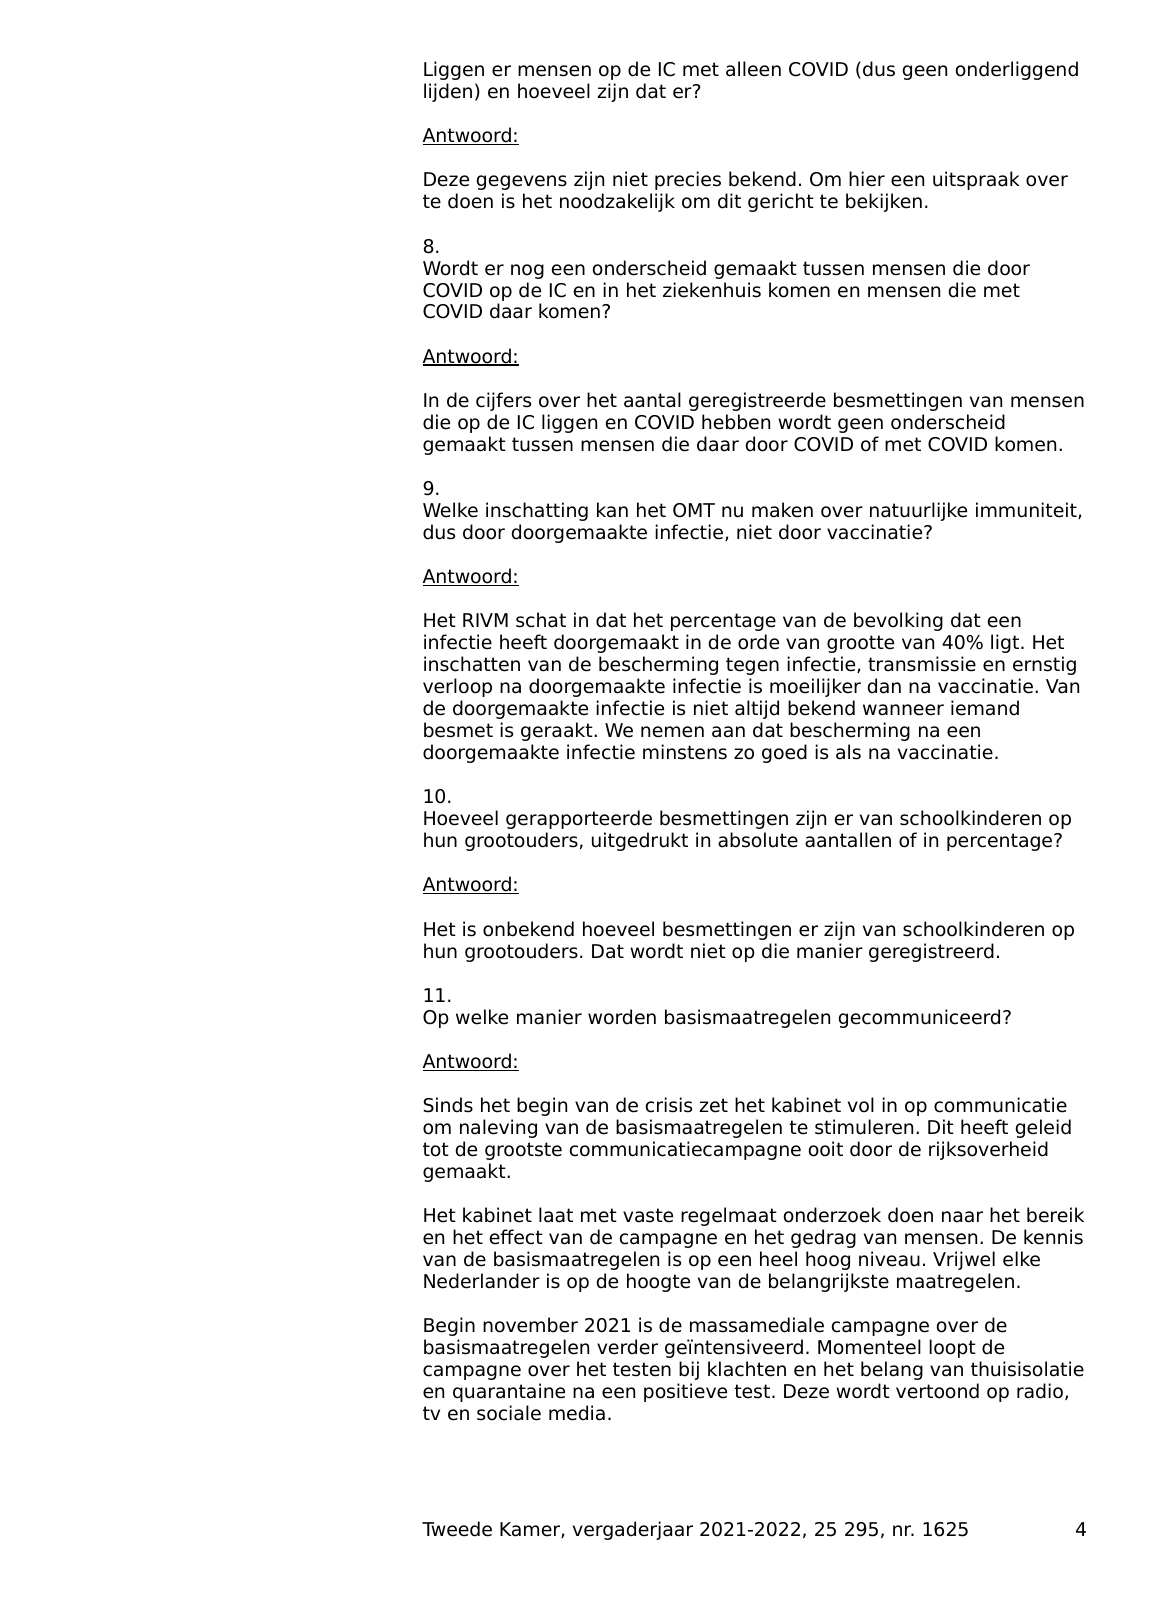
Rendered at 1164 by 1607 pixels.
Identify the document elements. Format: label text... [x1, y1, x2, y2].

text Het is onbekend hoeveel besmettingen er zijn van schoolkinderen op hun grootouders. Dat wordt niet op die manier geregistreerd. [422, 918, 1087, 962]
text Het RIVM schat in dat het percentage van de bevolking dat een infectie heeft doorgemaakt in de orde van grootte van 40% ligt. Het inschatten van de bescherming tegen infectie, transmissie en ernstig verloop na doorgemaakte infectie is moeilijker dan na vaccinatie. Van de doorgemaakte infectie is niet altijd bekend wanneer iemand besmet is geraakt. We nemen aan dat bescherming na een doorgemaakte infectie minstens zo goed is als na vaccinatie. [422, 610, 1087, 764]
text Het kabinet laat met vaste regelmaat onderzoek doen naar het bereik en het effect van de campagne en het gedrag van mensen. De kennis van de basismaatregelen is op een heel hoog niveau. Vrijwel elke Nederlander is op de hoogte van de belangrijkste maatregelen. [422, 1205, 1087, 1293]
subtitle Antwoord: [422, 346, 1087, 368]
text 10. [422, 786, 1087, 808]
subtitle Antwoord: [422, 874, 1087, 896]
text 9. [422, 478, 1087, 500]
text 11. [422, 985, 1087, 1007]
text Op welke manier worden basismaatregelen gecommuniceerd? [422, 1007, 1087, 1029]
text Begin november 2021 is de massamediale campagne over de basismaatregelen verder geïntensiveerd. Momenteel loopt de campagne over het testen bij klachten en het belang van thuisisolatie en quarantaine na een positieve test. Deze wordt vertoond op radio, tv en sociale media. [422, 1315, 1087, 1425]
text Welke inschatting kan het OMT nu maken over natuurlijke immuniteit, dus door doorgemaakte infectie, niet door vaccinatie? [422, 500, 1087, 544]
text In de cijfers over het aantal geregistreerde besmettingen van mensen die op de IC liggen en COVID hebben wordt geen onderscheid gemaakt tussen mensen die daar door COVID of met COVID komen. [422, 390, 1087, 456]
subtitle Antwoord: [422, 566, 1087, 588]
subtitle Antwoord: [422, 1051, 1087, 1073]
text Hoeveel gerapporteerde besmettingen zijn er van schoolkinderen op hun grootouders, uitgedrukt in absolute aantallen of in percentage? [422, 808, 1087, 852]
text Liggen er mensen op de IC met alleen COVID (dus geen onderliggend lijden) en hoeveel zijn dat er? [422, 59, 1087, 103]
subtitle Antwoord: [422, 125, 1087, 147]
text 8. [422, 236, 1087, 257]
text Deze gegevens zijn niet precies bekend. Om hier een uitspraak over te doen is het noodzakelijk om dit gericht te bekijken. [422, 169, 1087, 213]
text Sinds het begin van de crisis zet het kabinet vol in op communicatie om naleving van de basismaatregelen te stimuleren. Dit heeft geleid tot de grootste communicatiecampagne ooit door de rijksoverheid gemaakt. [422, 1095, 1087, 1183]
text Wordt er nog een onderscheid gemaakt tussen mensen die door COVID op de IC en in het ziekenhuis komen en mensen die met COVID daar komen? [422, 257, 1087, 323]
